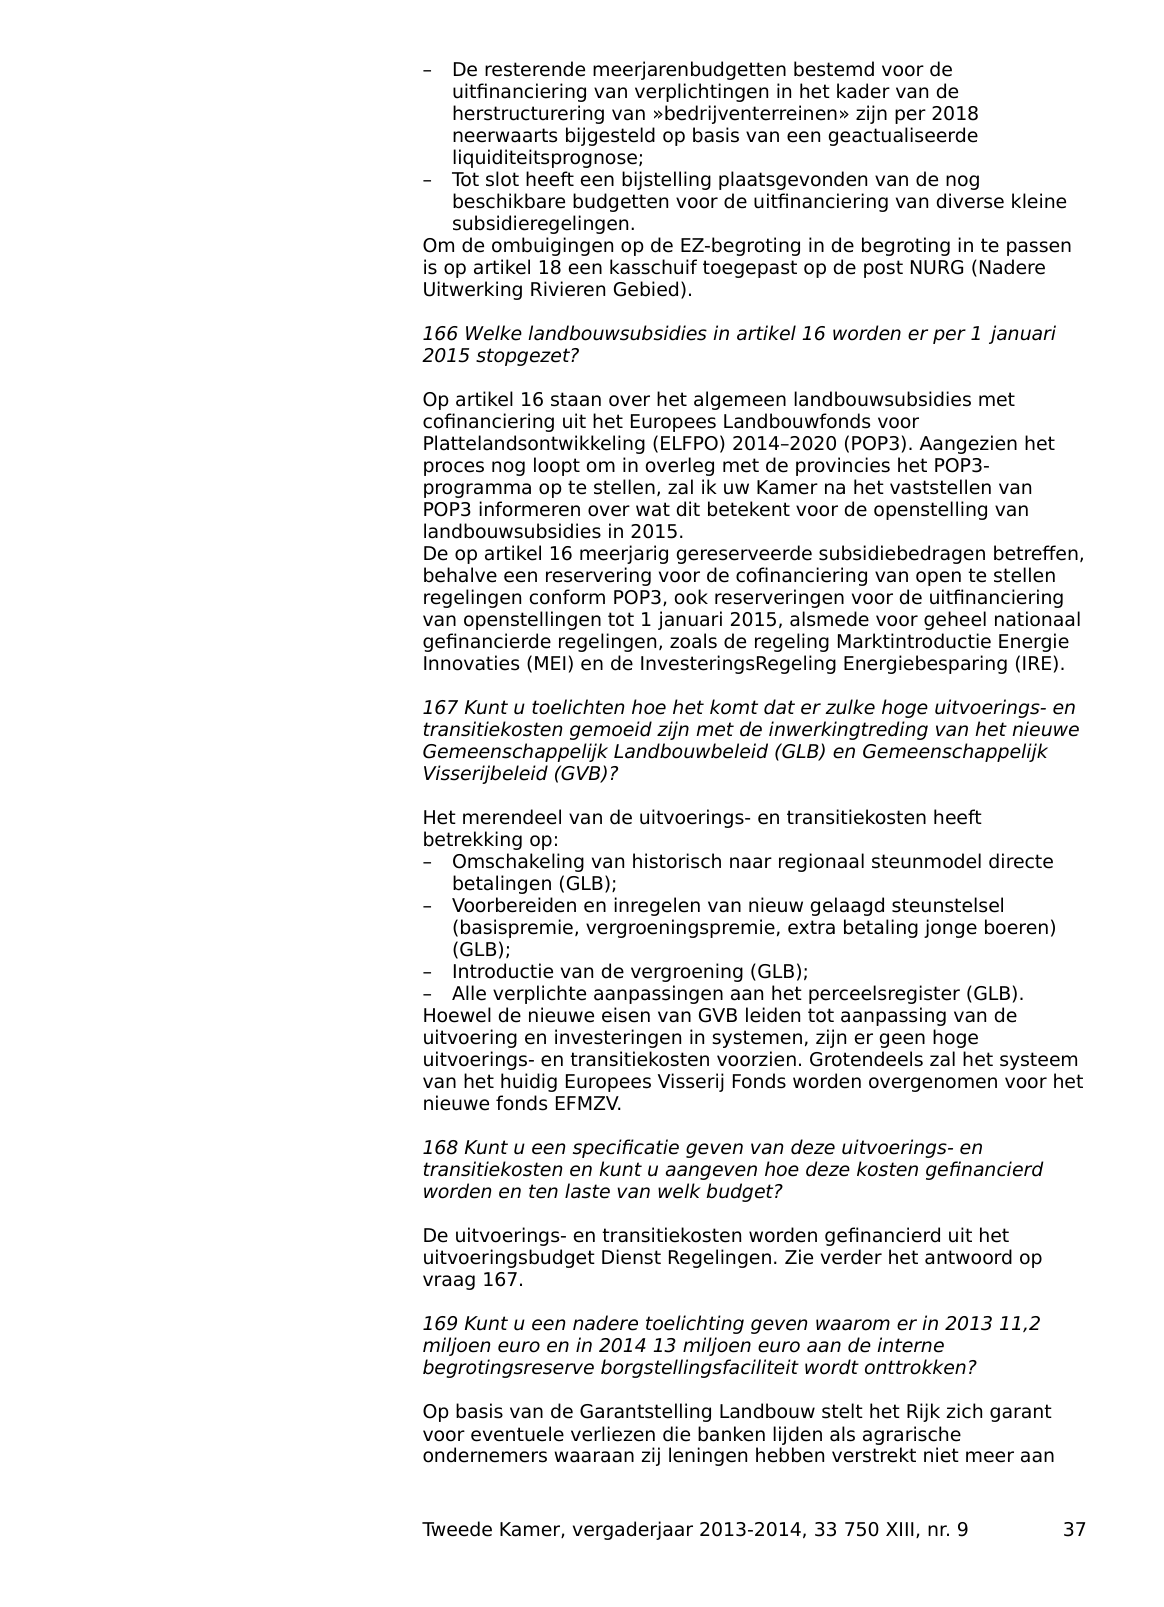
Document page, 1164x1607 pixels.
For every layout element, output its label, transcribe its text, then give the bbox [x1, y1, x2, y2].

text 167 Kunt u toelichten hoe het komt dat er zulke hoge uitvoerings- en transitiekosten gemoeid zijn met de inwerkingtreding van het nieuwe Gemeenschappelijk Landbouwbeleid (GLB) en Gemeenschappelijk Visserijbeleid (GVB)? [422, 697, 1087, 785]
text – Voorbereiden en inregelen van nieuw gelaagd steunstelsel (basispremie, vergroeningspremie, extra betaling jonge boeren) (GLB); [422, 895, 1087, 961]
text Het merendeel van de uitvoerings- en transitiekosten heeft betrekking op: [422, 807, 1087, 851]
text De op artikel 16 meerjarig gereserveerde subsidiebedragen betreffen, behalve een reservering voor de cofinanciering van open te stellen regelingen conform POP3, ook reserveringen voor de uitfinanciering van openstellingen tot 1 januari 2015, alsmede voor geheel nationaal gefinancierde regelingen, zoals de regeling Marktintroductie Energie Innovaties (MEI) en de InvesteringsRegeling Energiebesparing (IRE). [422, 543, 1087, 675]
text Op basis van de Garantstelling Landbouw stelt het Rijk zich garant voor eventuele verliezen die banken lijden als agrarische ondernemers waaraan zij leningen hebben verstrekt niet meer aan [422, 1401, 1087, 1467]
text 168 Kunt u een specificatie geven van deze uitvoerings- en transitiekosten en kunt u aangeven hoe deze kosten gefinancierd worden en ten laste van welk budget? [422, 1137, 1087, 1203]
text – Omschakeling van historisch naar regionaal steunmodel directe betalingen (GLB); [422, 851, 1087, 895]
text – De resterende meerjarenbudgetten bestemd voor de uitfinanciering van verplichtingen in het kader van de herstructurering van »bedrijventerreinen» zijn per 2018 neerwaarts bijgesteld op basis van een geactualiseerde liquiditeitsprognose; [422, 59, 1087, 169]
text Om de ombuigingen op de EZ-begroting in de begroting in te passen is op artikel 18 een kasschuif toegepast op de post NURG (Nadere Uitwerking Rivieren Gebied). [422, 235, 1087, 301]
text 169 Kunt u een nadere toelichting geven waarom er in 2013 11,2 miljoen euro en in 2014 13 miljoen euro aan de interne begrotingsreserve borgstellingsfaciliteit wordt onttrokken? [422, 1313, 1087, 1379]
text Hoewel de nieuwe eisen van GVB leiden tot aanpassing van de uitvoering en investeringen in systemen, zijn er geen hoge uitvoerings- en transitiekosten voorzien. Grotendeels zal het systeem van het huidig Europees Visserij Fonds worden overgenomen voor het nieuwe fonds EFMZV. [422, 1005, 1087, 1115]
text – Introductie van de vergroening (GLB); [422, 961, 1087, 983]
text 166 Welke landbouwsubsidies in artikel 16 worden er per 1 januari 2015 stopgezet? [422, 323, 1087, 367]
text Op artikel 16 staan over het algemeen landbouwsubsidies met cofinanciering uit het Europees Landbouwfonds voor Plattelandsontwikkeling (ELFPO) 2014–2020 (POP3). Aangezien het proces nog loopt om in overleg met de provincies het POP3-programma op te stellen, zal ik uw Kamer na het vaststellen van POP3 informeren over wat dit betekent voor de openstelling van landbouwsubsidies in 2015. [422, 389, 1087, 543]
text – Alle verplichte aanpassingen aan het perceelsregister (GLB). [422, 983, 1087, 1005]
text – Tot slot heeft een bijstelling plaatsgevonden van de nog beschikbare budgetten voor de uitfinanciering van diverse kleine subsidieregelingen. [422, 169, 1087, 235]
text De uitvoerings- en transitiekosten worden gefinancierd uit het uitvoeringsbudget Dienst Regelingen. Zie verder het antwoord op vraag 167. [422, 1225, 1087, 1291]
